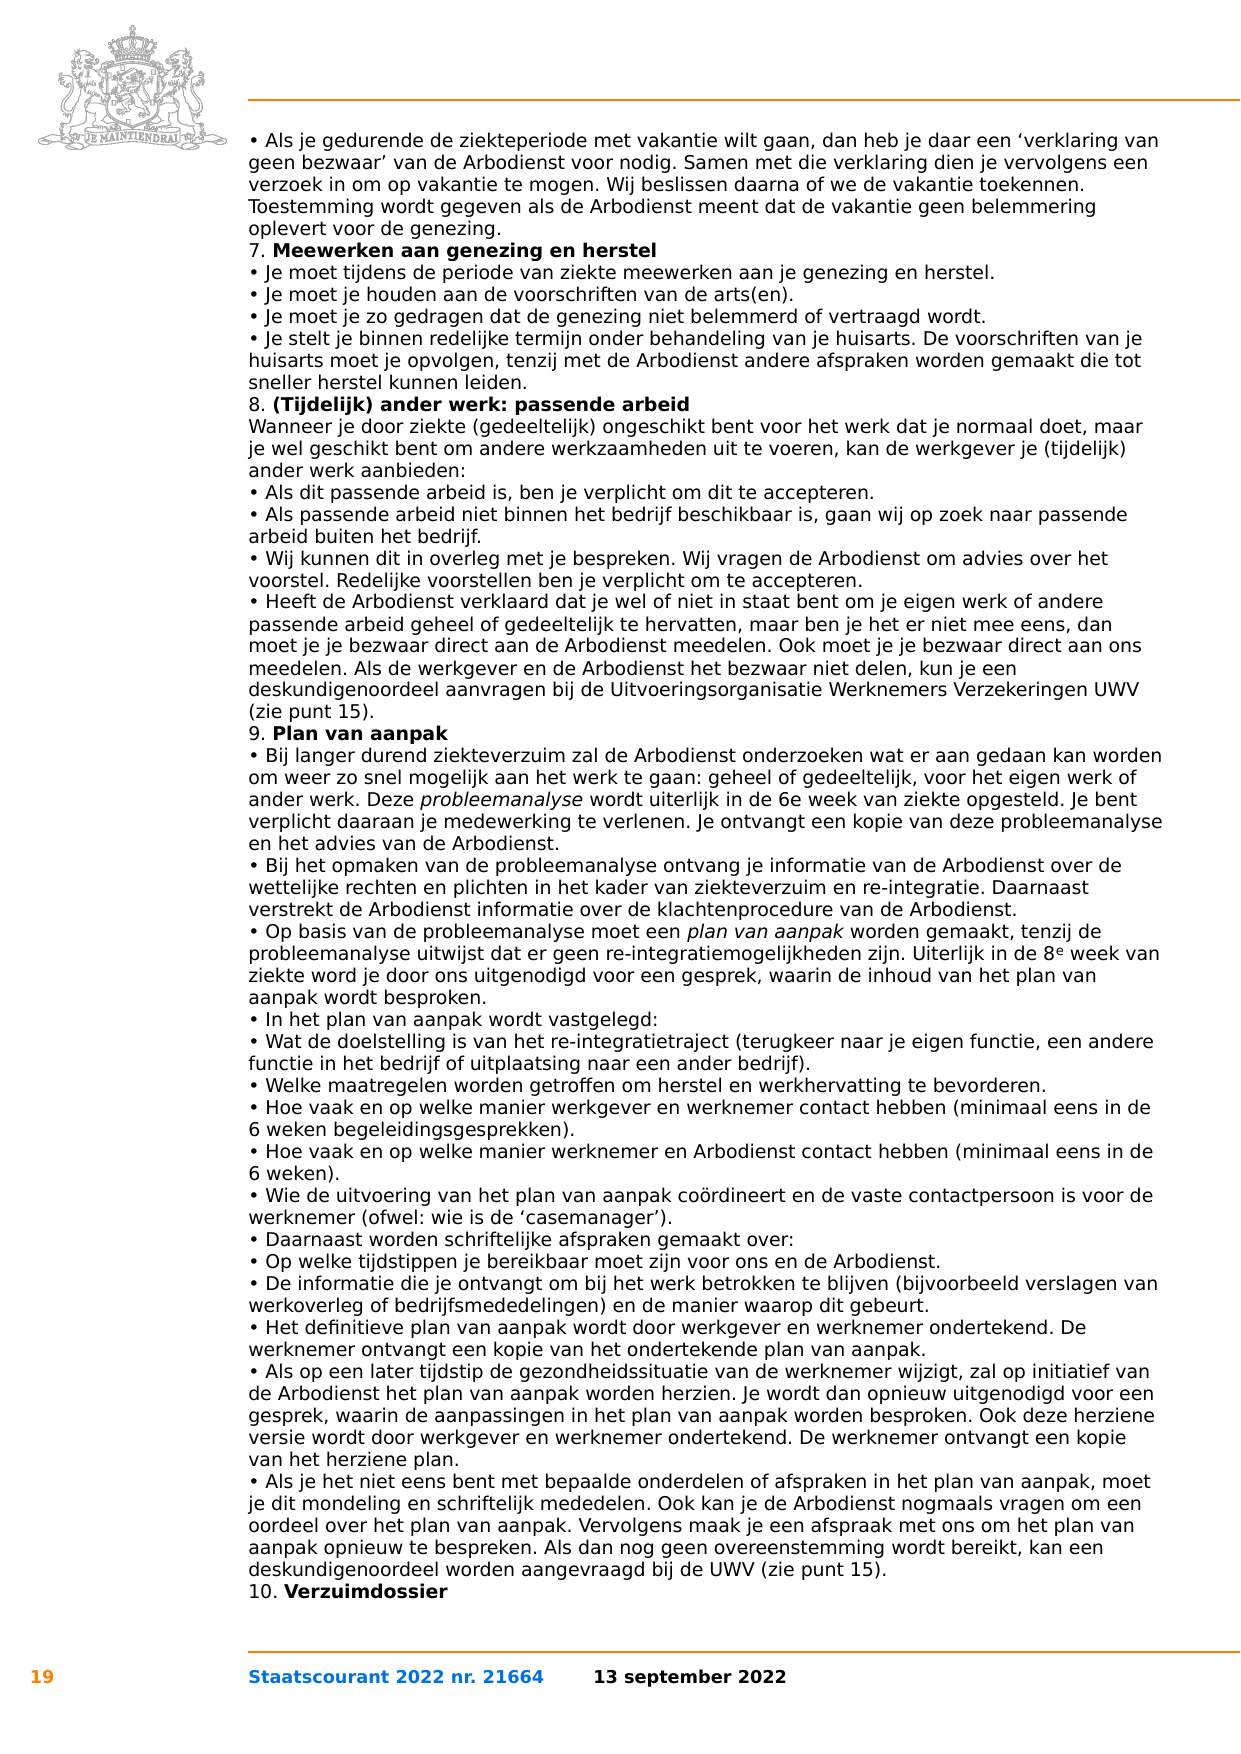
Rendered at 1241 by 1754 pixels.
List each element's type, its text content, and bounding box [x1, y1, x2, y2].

text 8. (Tijdelijk) ander werk: passende arbeid [248, 394, 1163, 416]
text • Wat de doelstelling is van het re-integratietraject (terugkeer naar je eigen functie, een andere functie in het bedrijf of uitplaatsing naar een ander bedrijf). [248, 1031, 1163, 1075]
text • Daarnaast worden schriftelijke afspraken gemaakt over: [248, 1229, 1163, 1251]
text • Als dit passende arbeid is, ben je verplicht om dit te accepteren. [248, 482, 1163, 503]
text • Hoe vaak en op welke manier werkgever en werknemer contact hebben (minimaal eens in de 6 weken begeleidingsgesprekken). [248, 1097, 1163, 1141]
text 7. Meewerken aan genezing en herstel [248, 240, 1163, 262]
text • Wij kunnen dit in overleg met je bespreken. Wij vragen de Arbodienst om advies over het voorstel. Redelijke voorstellen ben je verplicht om te accepteren. [248, 547, 1163, 591]
text Wanneer je door ziekte (gedeeltelijk) ongeschikt bent voor het werk dat je normaal doet, maar je wel geschikt bent om andere werkzaamheden uit te voeren, kan de werkgever je (tijdelijk) ander werk aanbieden: [248, 416, 1163, 482]
text • Op basis van de probleemanalyse moet een plan van aanpak worden gemaakt, tenzij de probleemanalyse uitwijst dat er geen re-integratiemogelijkheden zijn. Uiterlijk in de 8e week van ziekte word je door ons uitgenodigd voor een gesprek, waarin de inhoud van het plan van aanpak wordt besproken. [248, 921, 1163, 1009]
text • De informatie die je ontvangt om bij het werk betrokken te blijven (bijvoorbeeld verslagen van werkoverleg of bedrijfsmededelingen) en de manier waarop dit gebeurt. [248, 1273, 1163, 1317]
text • Wie de uitvoering van het plan van aanpak coördineert en de vaste contactpersoon is voor de werknemer (ofwel: wie is de ‘casemanager’). [248, 1185, 1163, 1229]
text • Als passende arbeid niet binnen het bedrijf beschikbaar is, gaan wij op zoek naar passende arbeid buiten het bedrijf. [248, 503, 1163, 547]
text 9. Plan van aanpak [248, 723, 1163, 745]
text • Hoe vaak en op welke manier werknemer en Arbodienst contact hebben (minimaal eens in de 6 weken). [248, 1141, 1163, 1185]
text • Je stelt je binnen redelijke termijn onder behandeling van je huisarts. De voorschriften van je huisarts moet je opvolgen, tenzij met de Arbodienst andere afspraken worden gemaakt die tot sneller herstel kunnen leiden. [248, 328, 1163, 394]
text • Bij langer durend ziekteverzuim zal de Arbodienst onderzoeken wat er aan gedaan kan worden om weer zo snel mogelijk aan het werk te gaan: geheel of gedeeltelijk, voor het eigen werk of ander werk. Deze probleemanalyse wordt uiterlijk in de 6e week van ziekte opgesteld. Je bent verplicht daaraan je medewerking te verlenen. Je ontvangt een kopie van deze probleemanalyse en het advies van de Arbodienst. [248, 745, 1163, 855]
text • Welke maatregelen worden getroffen om herstel en werkhervatting te bevorderen. [248, 1075, 1163, 1097]
text • Op welke tijdstippen je bereikbaar moet zijn voor ons en de Arbodienst. [248, 1251, 1163, 1273]
text • Bij het opmaken van de probleemanalyse ontvang je informatie van de Arbodienst over de wettelijke rechten en plichten in het kader van ziekteverzuim en re-integratie. Daarnaast verstrekt de Arbodienst informatie over de klachtenprocedure van de Arbodienst. [248, 855, 1163, 921]
text • Je moet tijdens de periode van ziekte meewerken aan je genezing en herstel. [248, 262, 1163, 284]
text • Als je gedurende de ziekteperiode met vakantie wilt gaan, dan heb je daar een ‘verklaring van geen bezwaar’ van de Arbodienst voor nodig. Samen met die verklaring dien je vervolgens een verzoek in om op vakantie te mogen. Wij beslissen daarna of we de vakantie toekennen. Toestemming wordt gegeven als de Arbodienst meent dat de vakantie geen belemmering oplevert voor de genezing. [248, 130, 1163, 240]
text • In het plan van aanpak wordt vastgelegd: [248, 1009, 1163, 1031]
text • Het definitieve plan van aanpak wordt door werkgever en werknemer ondertekend. De werknemer ontvangt een kopie van het ondertekende plan van aanpak. [248, 1317, 1163, 1361]
text 10. Verzuimdossier [248, 1581, 1163, 1602]
text • Als je het niet eens bent met bepaalde onderdelen of afspraken in het plan van aanpak, moet je dit mondeling en schriftelijk mededelen. Ook kan je de Arbodienst nogmaals vragen om een oordeel over het plan van aanpak. Vervolgens maak je een afspraak met ons om het plan van aanpak opnieuw te bespreken. Als dan nog geen overeenstemming wordt bereikt, kan een deskundigenoordeel worden aangevraagd bij de UWV (zie punt 15). [248, 1471, 1163, 1581]
picture [38, 25, 227, 150]
text • Als op een later tijdstip de gezondheidssituatie van de werknemer wijzigt, zal op initiatief van de Arbodienst het plan van aanpak worden herzien. Je wordt dan opnieuw uitgenodigd voor een gesprek, waarin de aanpassingen in het plan van aanpak worden besproken. Ook deze herziene versie wordt door werkgever en werknemer ondertekend. De werknemer ontvangt een kopie van het herziene plan. [248, 1361, 1163, 1471]
text • Je moet je zo gedragen dat de genezing niet belemmerd of vertraagd wordt. [248, 306, 1163, 328]
text • Je moet je houden aan de voorschriften van de arts(en). [248, 284, 1163, 306]
text • Heeft de Arbodienst verklaard dat je wel of niet in staat bent om je eigen werk of andere passende arbeid geheel of gedeeltelijk te hervatten, maar ben je het er niet mee eens, dan moet je je bezwaar direct aan de Arbodienst meedelen. Ook moet je je bezwaar direct aan ons meedelen. Als de werkgever en de Arbodienst het bezwaar niet delen, kun je een deskundigenoordeel aanvragen bij de Uitvoeringsorganisatie Werknemers Verzekeringen UWV (zie punt 15). [248, 591, 1163, 723]
